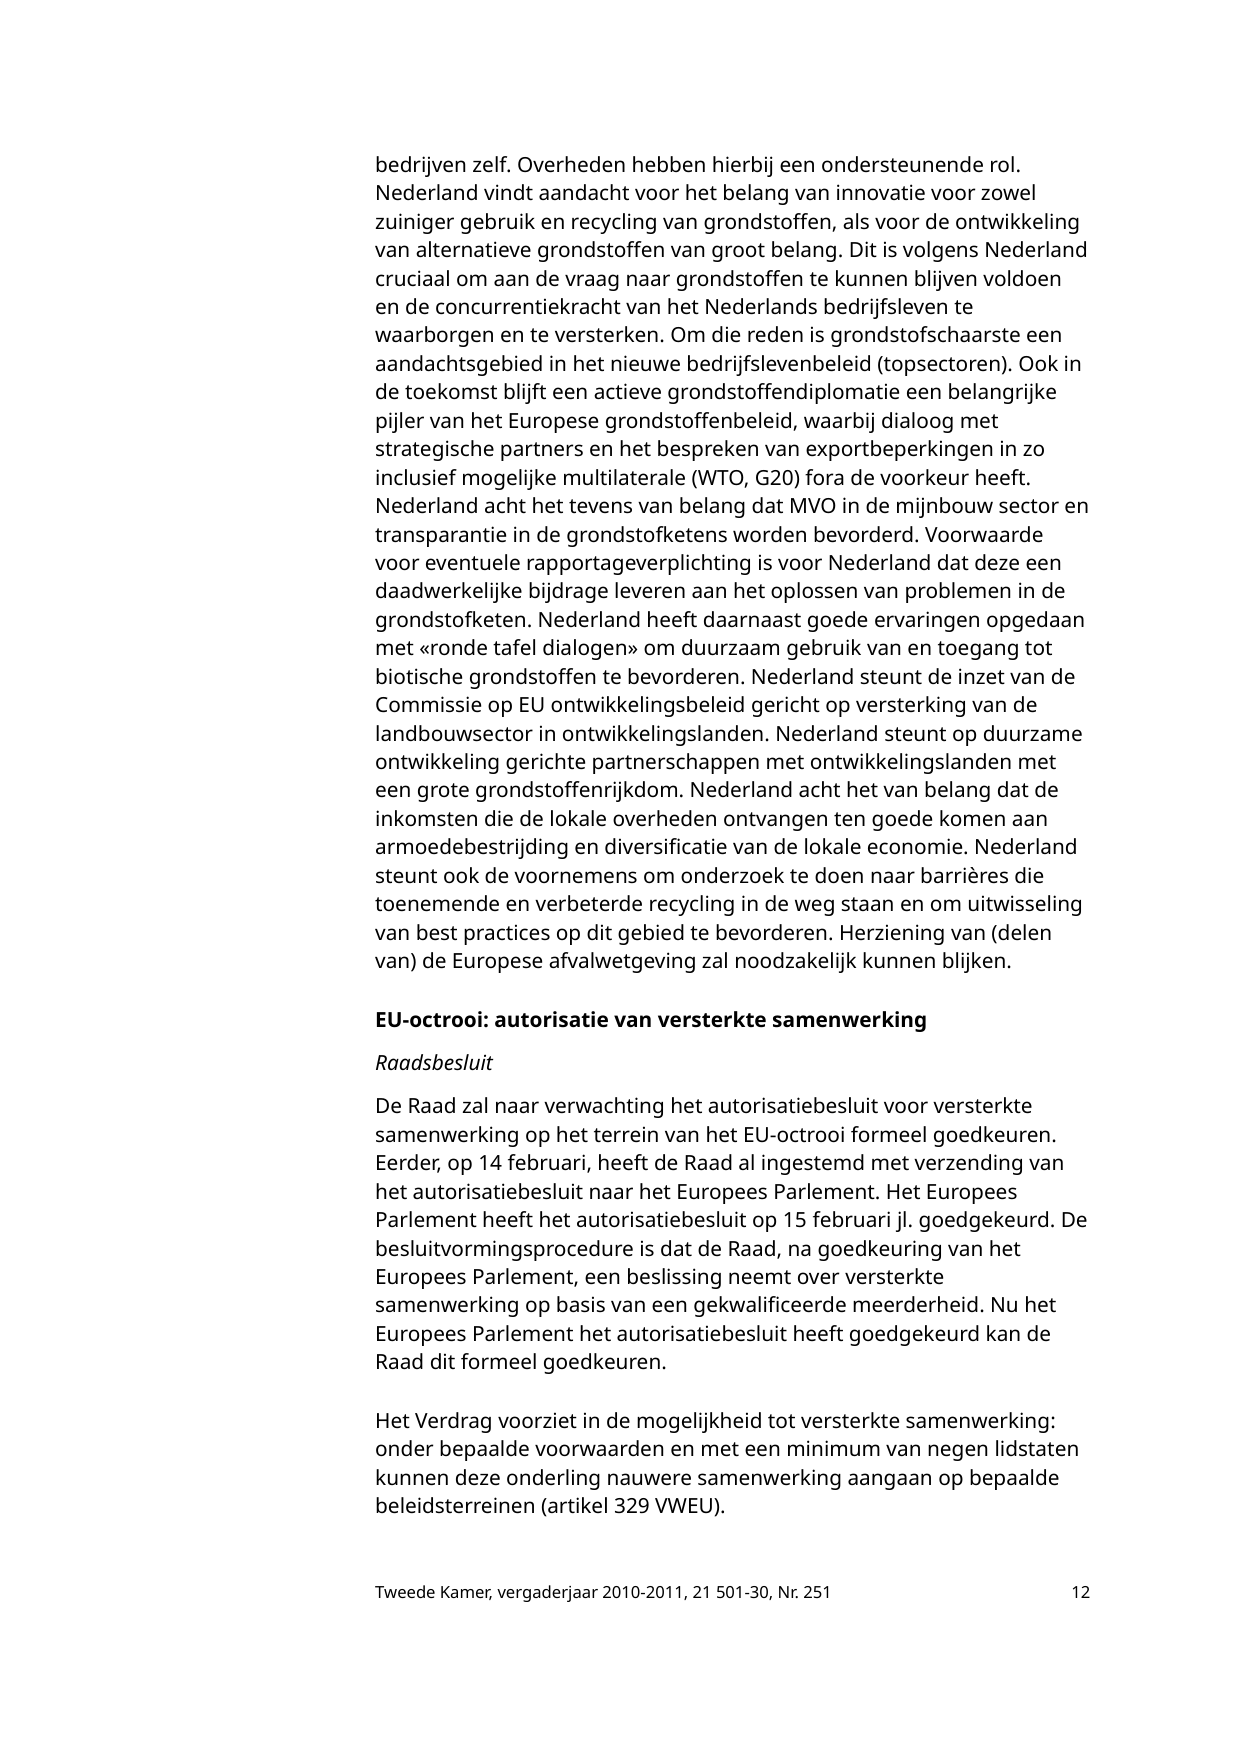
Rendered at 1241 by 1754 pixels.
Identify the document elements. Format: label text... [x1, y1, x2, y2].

text bedrijven zelf. Overheden hebben hierbij een ondersteunende rol. Nederland vindt aandacht voor het belang van innovatie voor zowel zuiniger gebruik en recycling van grondstoffen, als voor de ontwikkeling van alternatieve grondstoffen van groot belang. Dit is volgens Nederland cruciaal om aan de vraag naar grondstoffen te kunnen blijven voldoen en de concurrentiekracht van het Nederlands bedrijfsleven te waarborgen en te versterken. Om die reden is grondstofschaarste een aandachtsgebied in het nieuwe bedrijfslevenbeleid (topsectoren). Ook in de toekomst blijft een actieve grondstoffendiplomatie een belangrijke pijler van het Europese grondstoffenbeleid, waarbij dialoog met strategische partners en het bespreken van exportbeperkingen in zo inclusief mogelijke multilaterale (WTO, G20) fora de voorkeur heeft. Nederland acht het tevens van belang dat MVO in de mijnbouw sector en transparantie in de grondstofketens worden bevorderd. Voorwaarde voor eventuele rapportageverplichting is voor Nederland dat deze een daadwerkelijke bijdrage leveren aan het oplossen van problemen in de grondstofketen. Nederland heeft daarnaast goede ervaringen opgedaan met «ronde tafel dialogen» om duurzaam gebruik van en toegang tot biotische grondstoffen te bevorderen. Nederland steunt de inzet van de Commissie op EU ontwikkelingsbeleid gericht op versterking van de landbouwsector in ontwikkelingslanden. Nederland steunt op duurzame ontwikkeling gerichte partnerschappen met ontwikkelingslanden met een grote grondstoffenrijkdom. Nederland acht het van belang dat de inkomsten die de lokale overheden ontvangen ten goede komen aan armoedebestrijding en diversificatie van de lokale economie. Nederland steunt ook de voornemens om onderzoek te doen naar barrières die toenemende en verbeterde recycling in de weg staan en om uitwisseling van best practices op dit gebied te bevorderen. Herziening van (delen van) de Europese afvalwetgeving zal noodzakelijk kunnen blijken. [375, 150, 1090, 975]
text Het Verdrag voorziet in de mogelijkheid tot versterkte samenwerking: onder bepaalde voorwaarden en met een minimum van negen lidstaten kunnen deze onderling nauwere samenwerking aangaan op bepaalde beleidsterreinen (artikel 329 VWEU). [375, 1406, 1090, 1520]
text De Raad zal naar verwachting het autorisatiebesluit voor versterkte samenwerking op het terrein van het EU-octrooi formeel goedkeuren. Eerder, op 14 februari, heeft de Raad al ingestemd met verzending van het autorisatiebesluit naar het Europees Parlement. Het Europees Parlement heeft het autorisatiebesluit op 15 februari jl. goedgekeurd. De besluitvormingsprocedure is dat de Raad, na goedkeuring van het Europees Parlement, een beslissing neemt over versterkte samenwerking op basis van een gekwalificeerde meerderheid. Nu het Europees Parlement het autorisatiebesluit heeft goedgekeurd kan de Raad dit formeel goedkeuren. [375, 1092, 1090, 1376]
text Raadsbesluit [375, 1048, 1090, 1077]
text EU-octrooi: autorisatie van versterkte samenwerking [375, 1005, 1090, 1033]
